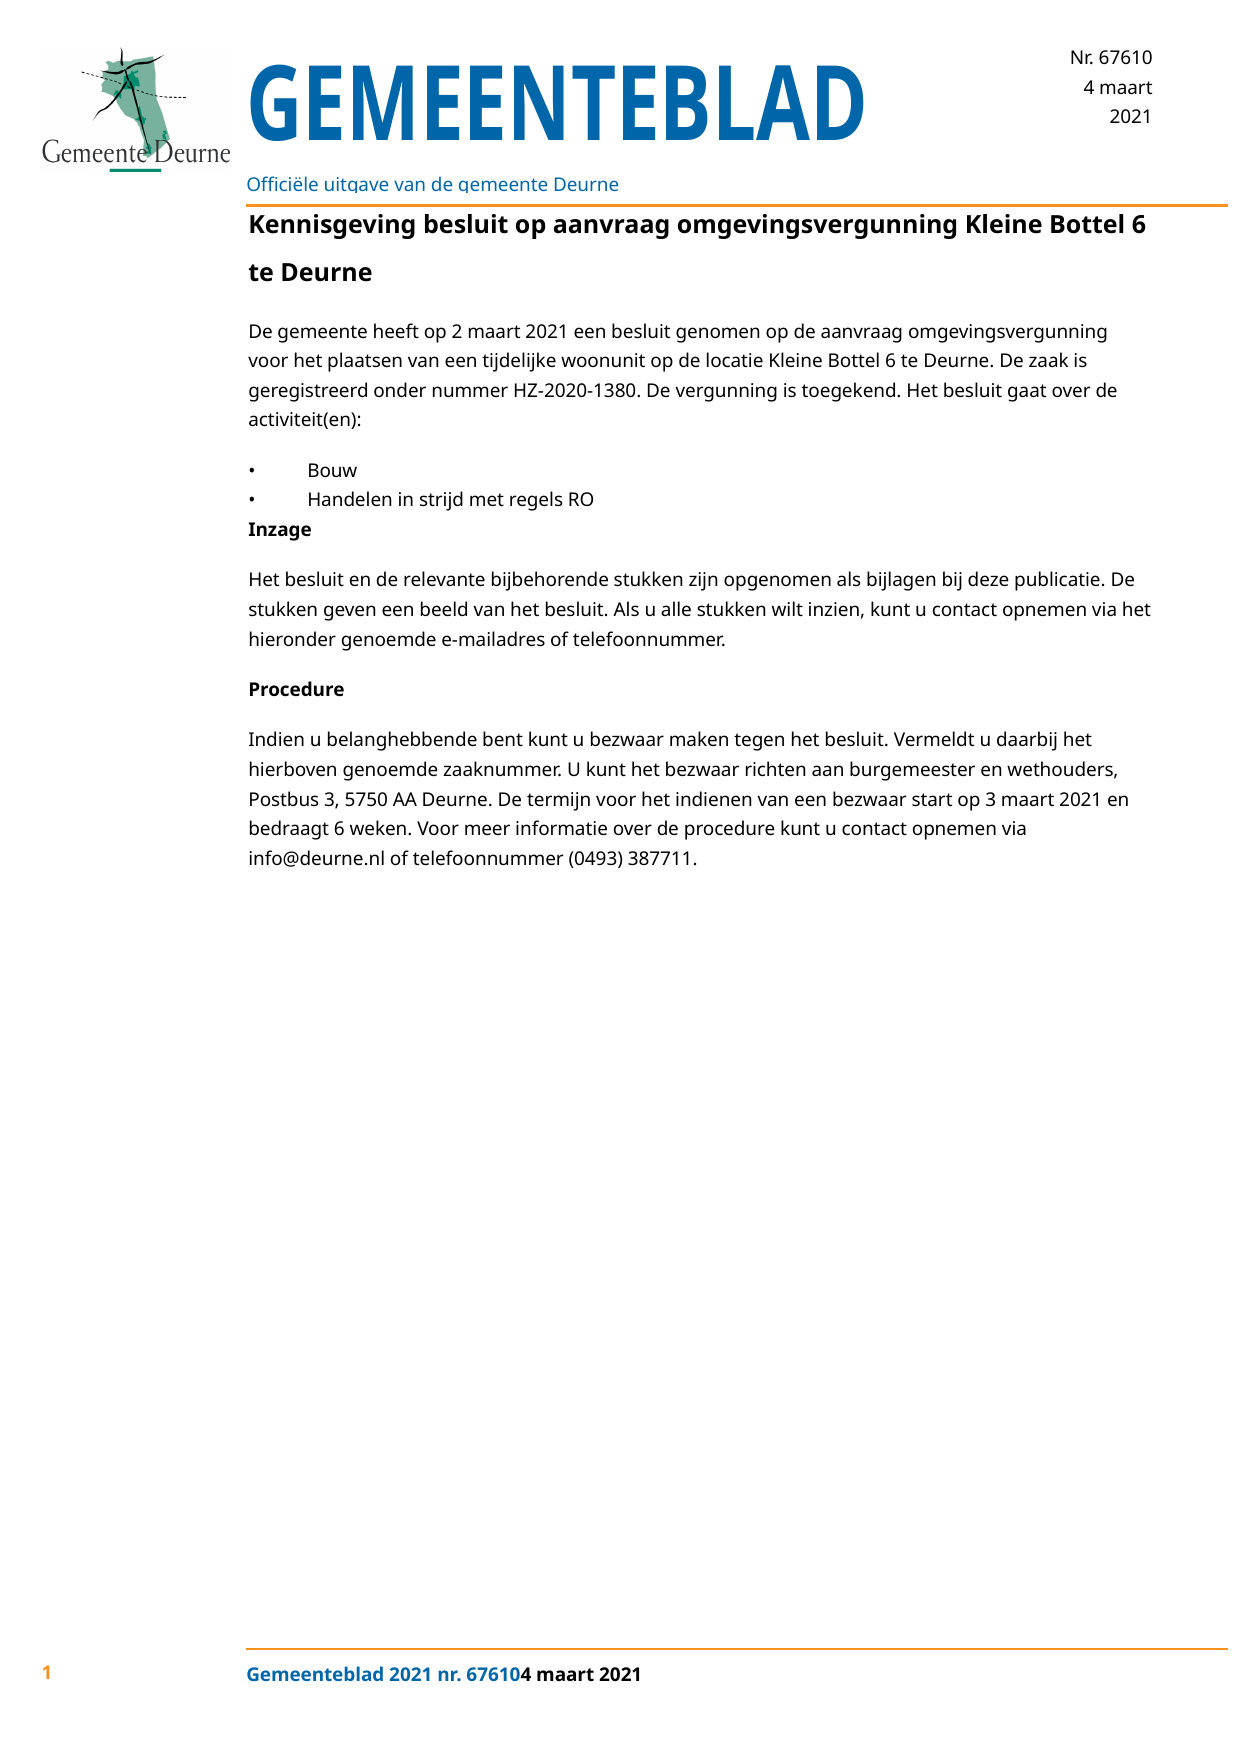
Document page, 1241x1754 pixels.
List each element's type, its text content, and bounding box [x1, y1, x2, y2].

text De gemeente heeft op 2 maart 2021 een besluit genomen op de aanvraag omgevingsvergunning voor het plaatsen van een tijdelijke woonunit op de locatie Kleine Bottel 6 te Deurne. De zaak is geregistreerd onder nummer HZ-2020-1380. De vergunning is toegekend. Het besluit gaat over de activiteit(en): [248, 318, 1152, 432]
list Handelen in strijd met regels RO [248, 487, 1152, 512]
text Procedure [248, 676, 1152, 702]
picture [41, 47, 231, 172]
text Kennisgeving besluit op aanvraag omgevingsvergunning Kleine Bottel 6 te Deurne [248, 207, 1152, 288]
text Inzage [248, 516, 1152, 542]
text Indien u belanghebbende bent kunt u bezwaar maken tegen het besluit. Vermeldt u daarbij het hierboven genoemde zaaknummer. U kunt het bezwaar richten aan burgemeester en wethouders, Postbus 3, 5750 AA Deurne. De termijn voor het indienen van een bezwaar start op 3 maart 2021 en bedraagt 6 weken. Voor meer informatie over de procedure kunt u contact opnemen via info@deurne.nl of telefoonnummer (0493) 387711. [248, 727, 1152, 871]
list Bouw [248, 457, 1152, 483]
text Het besluit en de relevante bijbehorende stukken zijn opgenomen als bijlagen bij deze publicatie. De stukken geven een beeld van het besluit. Als u alle stukken wilt inzien, kunt u contact opnemen via het hieronder genoemde e-mailadres of telefoonnummer. [248, 567, 1152, 652]
